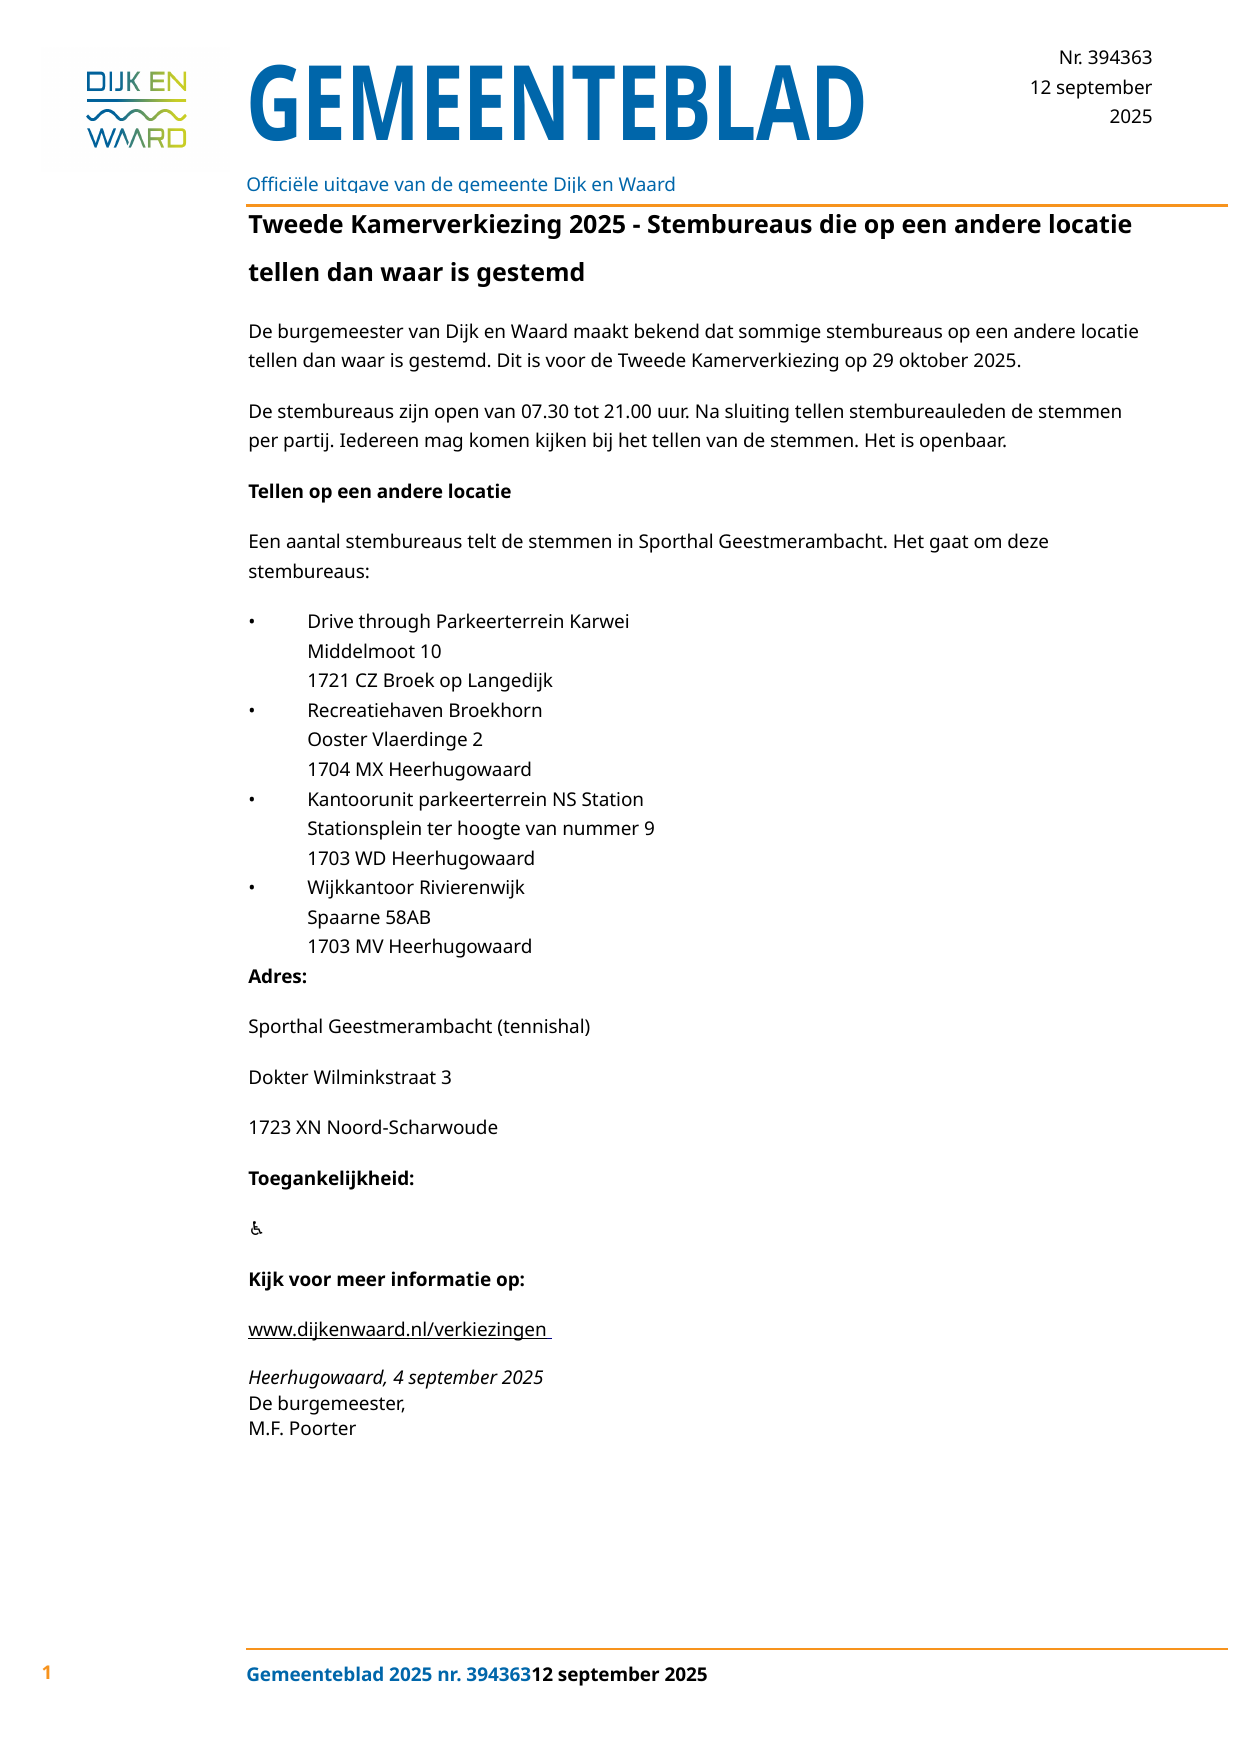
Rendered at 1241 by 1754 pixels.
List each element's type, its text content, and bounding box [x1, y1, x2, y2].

text Kijk voor meer informatie op: [248, 1266, 1152, 1292]
text Heerhugowaard, 4 september 2025 [248, 1364, 1152, 1390]
text M.F. Poorter [248, 1416, 1152, 1441]
list 1721 CZ Broek op Langedijk [248, 667, 1152, 693]
list 1704 MX Heerhugowaard [248, 756, 1152, 782]
text Een aantal stembureaus telt de stemmen in Sporthal Geestmerambacht. Het gaat om deze stembureaus: [248, 528, 1152, 584]
list Ooster Vlaerdinge 2 [248, 727, 1152, 752]
text De burgemeester, [248, 1390, 1152, 1416]
text Dokter Wilminkstraat 3 [248, 1064, 1152, 1090]
list Stationsplein ter hoogte van nummer 9 [248, 815, 1152, 841]
text ♿ [248, 1215, 1152, 1241]
text www.dijkenwaard.nl/verkiezingen [248, 1316, 1152, 1342]
text Toegankelijkheid: [248, 1165, 1152, 1191]
list Recreatiehaven Broekhorn [248, 697, 1152, 723]
list Middelmoot 10 [248, 638, 1152, 664]
text Adres: [248, 963, 1152, 989]
list Drive through Parkeerterrein Karwei [248, 608, 1152, 634]
list 1703 MV Heerhugowaard [248, 934, 1152, 959]
text De burgemeester van Dijk en Waard maakt bekend dat sommige stembureaus op een andere locatie tellen dan waar is gestemd. Dit is voor de Tweede Kamerverkiezing op 29 oktober 2025. [248, 318, 1152, 373]
text Sporthal Geestmerambacht (tennishal) [248, 1014, 1152, 1039]
text Tellen op een andere locatie [248, 478, 1152, 504]
list Wijkkantoor Rivierenwijk [248, 874, 1152, 900]
text Tweede Kamerverkiezing 2025 - Stembureaus die op een andere locatie tellen dan waar is gestemd [248, 207, 1152, 288]
picture [41, 47, 231, 172]
list Spaarne 58AB [248, 904, 1152, 930]
list Kantoorunit parkeerterrein NS Station [248, 786, 1152, 812]
text De stembureaus zijn open van 07.30 tot 21.00 uur. Na sluiting tellen stembureauleden de stemmen per partij. Iedereen mag komen kijken bij het tellen van de stemmen. Het is openbaar. [248, 398, 1152, 453]
list 1703 WD Heerhugowaard [248, 845, 1152, 871]
text 1723 XN Noord-Scharwoude [248, 1114, 1152, 1140]
